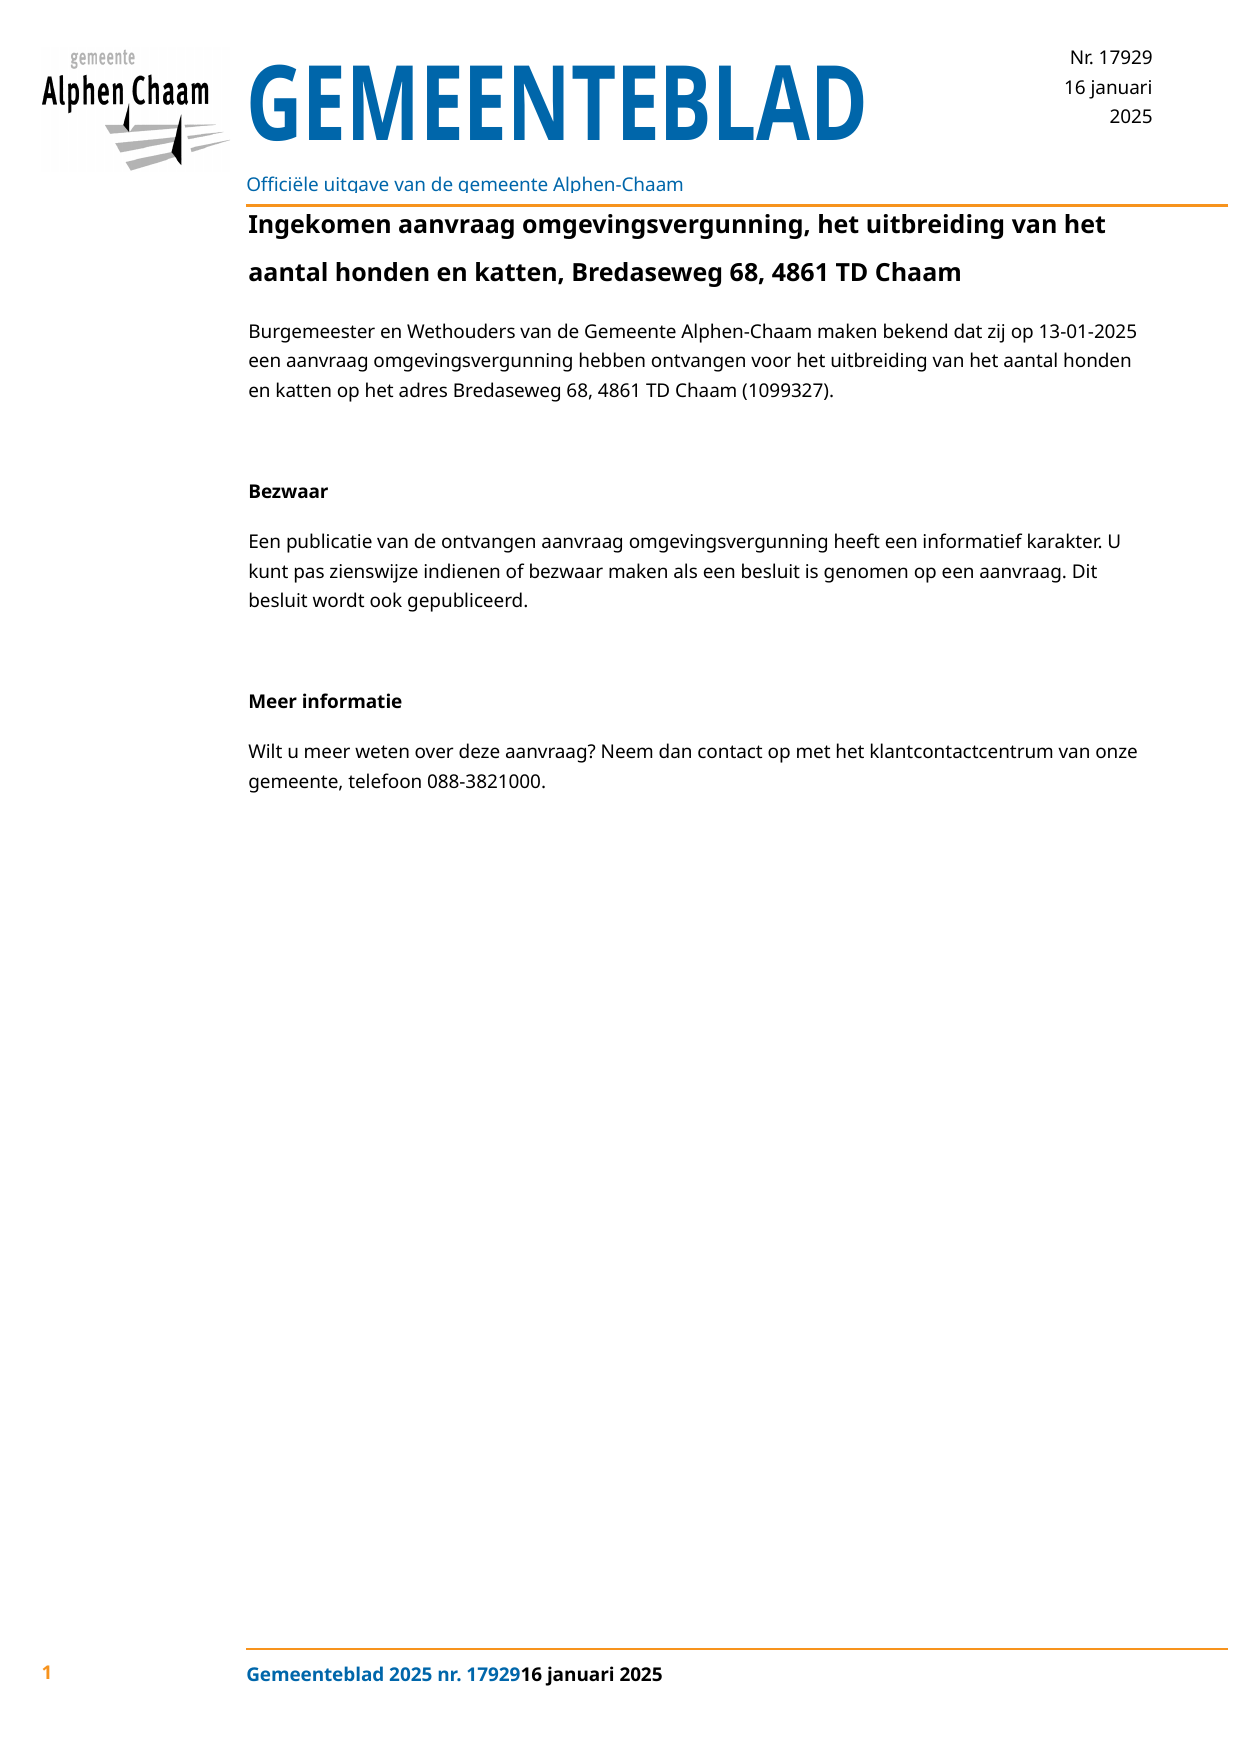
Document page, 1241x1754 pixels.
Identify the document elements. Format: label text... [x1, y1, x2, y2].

text Ingekomen aanvraag omgevingsvergunning, het uitbreiding van het aantal honden en katten, Bredaseweg 68, 4861 TD Chaam [248, 207, 1152, 288]
picture [41, 47, 231, 172]
text Wilt u meer weten over deze aanvraag? Neem dan contact op met het klantcontactcentrum van onze gemeente, telefoon 088-3821000. [248, 739, 1152, 794]
text Een publicatie van de ontvangen aanvraag omgevingsvergunning heeft een informatief karakter. U kunt pas zienswijze indienen of bezwaar maken als een besluit is genomen op een aanvraag. Dit besluit wordt ook gepubliceerd. [248, 528, 1152, 613]
text Meer informatie [248, 688, 1152, 714]
text Bezwaar [248, 478, 1152, 504]
text Burgemeester en Wethouders van de Gemeente Alphen-Chaam maken bekend dat zij op 13-01-2025 een aanvraag omgevingsvergunning hebben ontvangen voor het uitbreiding van het aantal honden en katten op het adres Bredaseweg 68, 4861 TD Chaam (1099327). [248, 318, 1152, 403]
